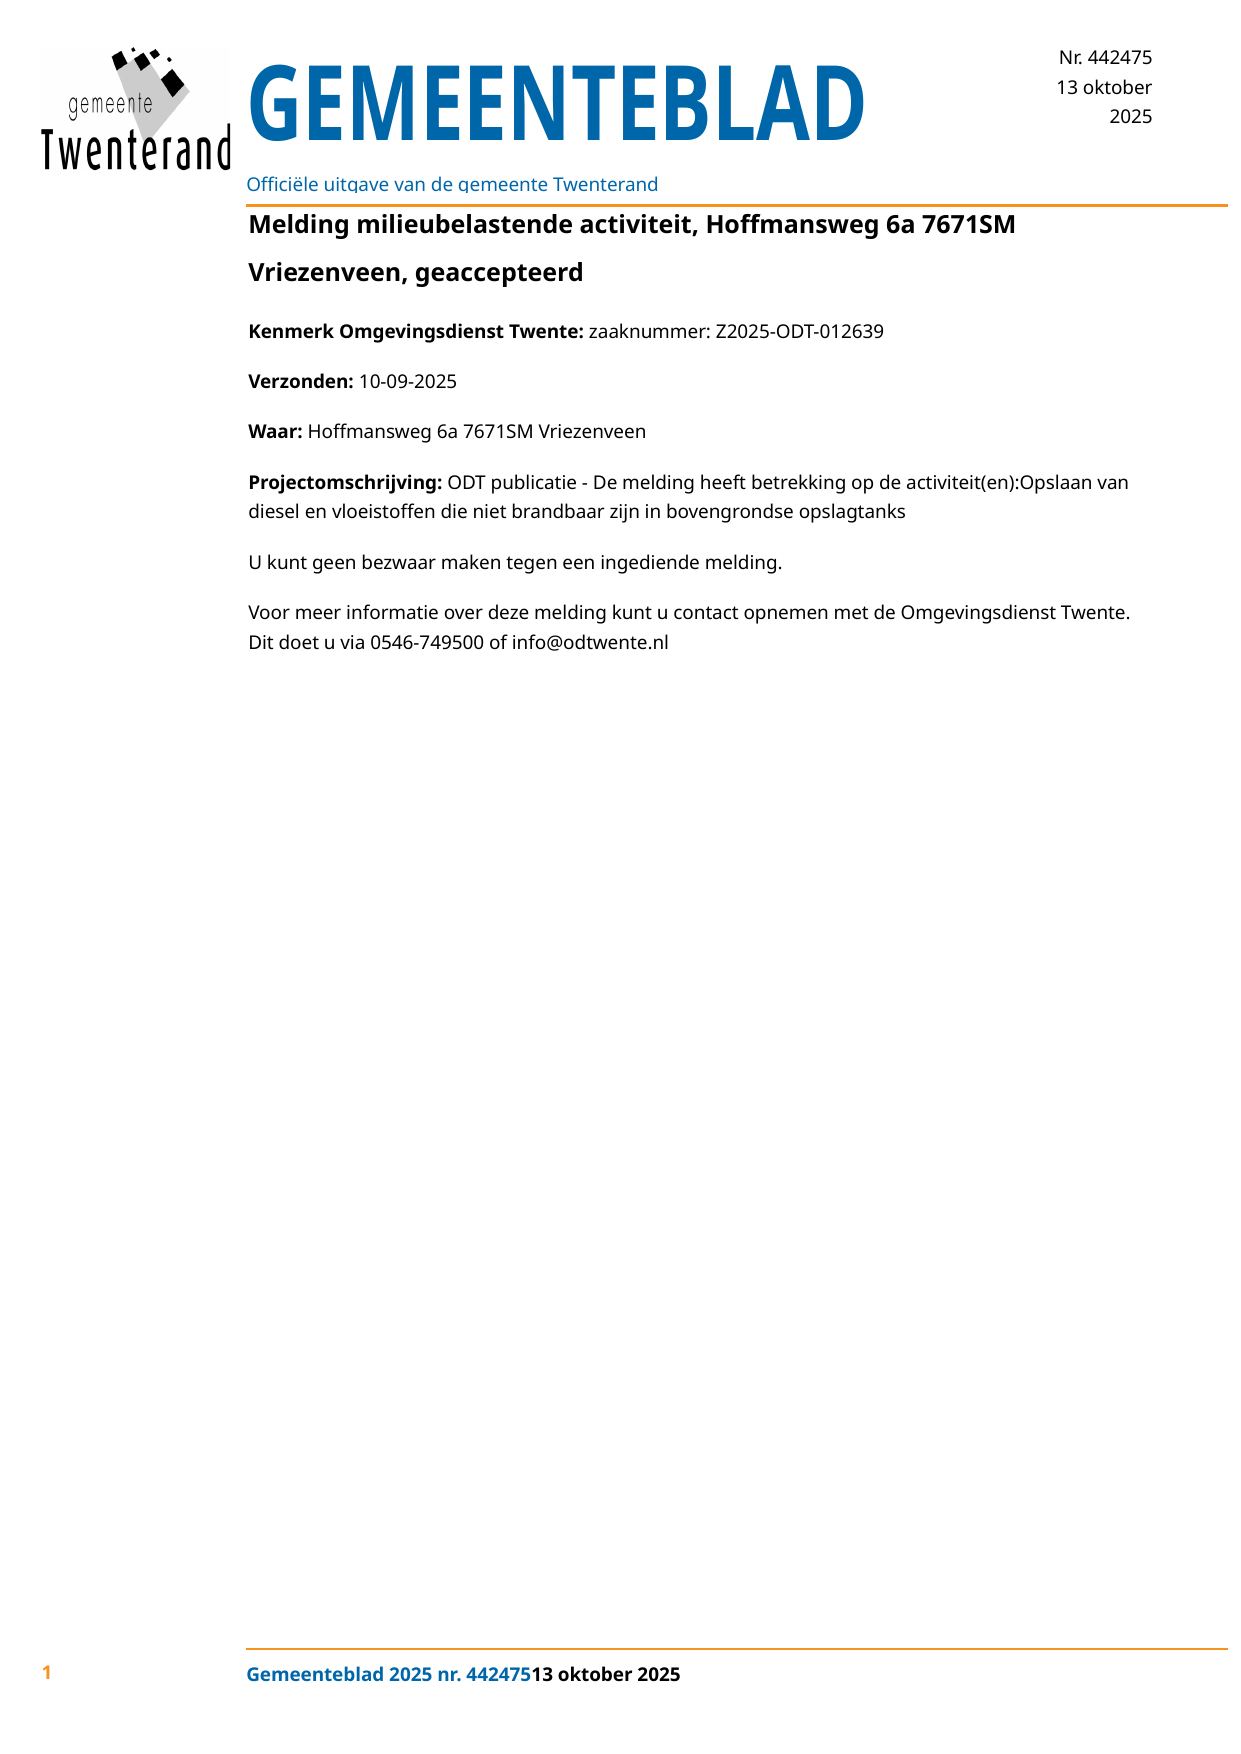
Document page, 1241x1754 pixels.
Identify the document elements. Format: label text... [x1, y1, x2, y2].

text U kunt geen bezwaar maken tegen een ingediende melding. [248, 549, 1152, 575]
text Verzonden: 10-09-2025 [248, 368, 1152, 394]
text Projectomschrijving: ODT publicatie - De melding heeft betrekking op de activiteit(en):Opslaan van diesel en vloeistoffen die niet brandbaar zijn in bovengrondse opslagtanks [248, 469, 1152, 524]
picture [41, 47, 231, 172]
text Waar: Hoffmansweg 6a 7671SM Vriezenveen [248, 419, 1152, 444]
text Melding milieubelastende activiteit, Hoffmansweg 6a 7671SM Vriezenveen, geaccepteerd [248, 207, 1152, 288]
text Kenmerk Omgevingsdienst Twente: zaaknummer: Z2025-ODT-012639 [248, 318, 1152, 344]
text Voor meer informatie over deze melding kunt u contact opnemen met de Omgevingsdienst Twente. Dit doet u via 0546-749500 of info@odtwente.nl [248, 599, 1152, 655]
